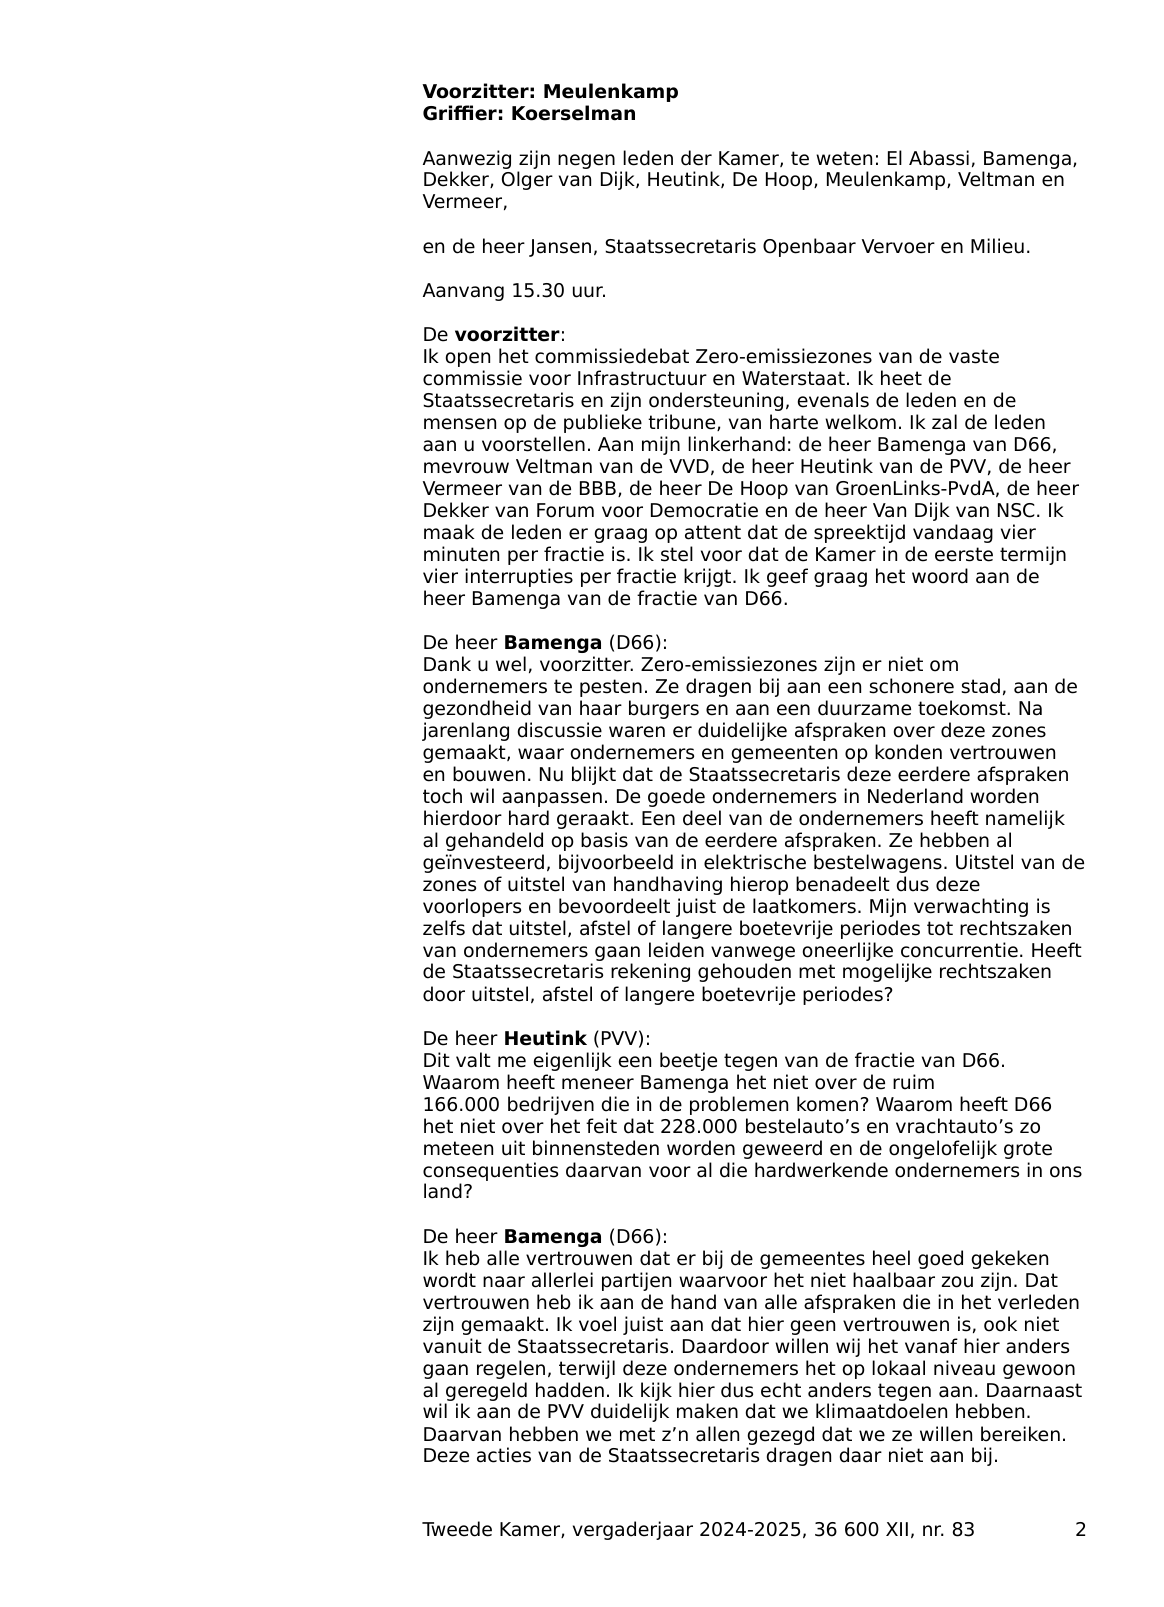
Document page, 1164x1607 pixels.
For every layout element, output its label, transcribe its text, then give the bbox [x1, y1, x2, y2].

text De voorzitter: [422, 324, 1087, 346]
text De heer Bamenga (D66): [422, 1226, 1087, 1248]
text Dank u wel, voorzitter. Zero-emissiezones zijn er niet om ondernemers te pesten. Ze dragen bij aan een schonere stad, aan de gezondheid van haar burgers en aan een duurzame toekomst. Na jarenlang discussie waren er duidelijke afspraken over deze zones gemaakt, waar ondernemers en gemeenten op konden vertrouwen en bouwen. Nu blijkt dat de Staatssecretaris deze eerdere afspraken toch wil aanpassen. De goede ondernemers in Nederland worden hierdoor hard geraakt. Een deel van de ondernemers heeft namelijk al gehandeld op basis van de eerdere afspraken. Ze hebben al geïnvesteerd, bijvoorbeeld in elektrische bestelwagens. Uitstel van de zones of uitstel van handhaving hierop benadeelt dus deze voorlopers en bevoordeelt juist de laatkomers. Mijn verwachting is zelfs dat uitstel, afstel of langere boetevrije periodes tot rechtszaken van ondernemers gaan leiden vanwege oneerlijke concurrentie. Heeft de Staatssecretaris rekening gehouden met mogelijke rechtszaken door uitstel, afstel of langere boetevrije periodes? [422, 654, 1087, 1005]
text Dit valt me eigenlijk een beetje tegen van de fractie van D66. Waarom heeft meneer Bamenga het niet over de ruim 166.000 bedrijven die in de problemen komen? Waarom heeft D66 het niet over het feit dat 228.000 bestelauto’s en vrachtauto’s zo meteen uit binnensteden worden geweerd en de ongelofelijk grote consequenties daarvan voor al die hardwerkende ondernemers in ons land? [422, 1049, 1087, 1203]
text Ik heb alle vertrouwen dat er bij de gemeentes heel goed gekeken wordt naar allerlei partijen waarvoor het niet haalbaar zou zijn. Dat vertrouwen heb ik aan de hand van alle afspraken die in het verleden zijn gemaakt. Ik voel juist aan dat hier geen vertrouwen is, ook niet vanuit de Staatssecretaris. Daardoor willen wij het vanaf hier anders gaan regelen, terwijl deze ondernemers het op lokaal niveau gewoon al geregeld hadden. Ik kijk hier dus echt anders tegen aan. Daarnaast wil ik aan de PVV duidelijk maken dat we klimaatdoelen hebben. Daarvan hebben we met z’n allen gezegd dat we ze willen bereiken. Deze acties van de Staatssecretaris dragen daar niet aan bij. [422, 1248, 1087, 1467]
text Griffier: Koerselman [422, 103, 1087, 125]
text Aanwezig zijn negen leden der Kamer, te weten: El Abassi, Bamenga, Dekker, Olger van Dijk, Heutink, De Hoop, Meulenkamp, Veltman en Vermeer, [422, 147, 1087, 213]
text Voorzitter: Meulenkamp [422, 81, 1087, 103]
text en de heer Jansen, Staatssecretaris Openbaar Vervoer en Milieu. [422, 236, 1087, 257]
text De heer Bamenga (D66): [422, 632, 1087, 654]
text Ik open het commissiedebat Zero-emissiezones van de vaste commissie voor Infrastructuur en Waterstaat. Ik heet de Staatssecretaris en zijn ondersteuning, evenals de leden en de mensen op de publieke tribune, van harte welkom. Ik zal de leden aan u voorstellen. Aan mijn linkerhand: de heer Bamenga van D66, mevrouw Veltman van de VVD, de heer Heutink van de PVV, de heer Vermeer van de BBB, de heer De Hoop van GroenLinks-PvdA, de heer Dekker van Forum voor Democratie en de heer Van Dijk van NSC. Ik maak de leden er graag op attent dat de spreektijd vandaag vier minuten per fractie is. Ik stel voor dat de Kamer in de eerste termijn vier interrupties per fractie krijgt. Ik geef graag het woord aan de heer Bamenga van de fractie van D66. [422, 346, 1087, 609]
text Aanvang 15.30 uur. [422, 280, 1087, 302]
text De heer Heutink (PVV): [422, 1028, 1087, 1049]
